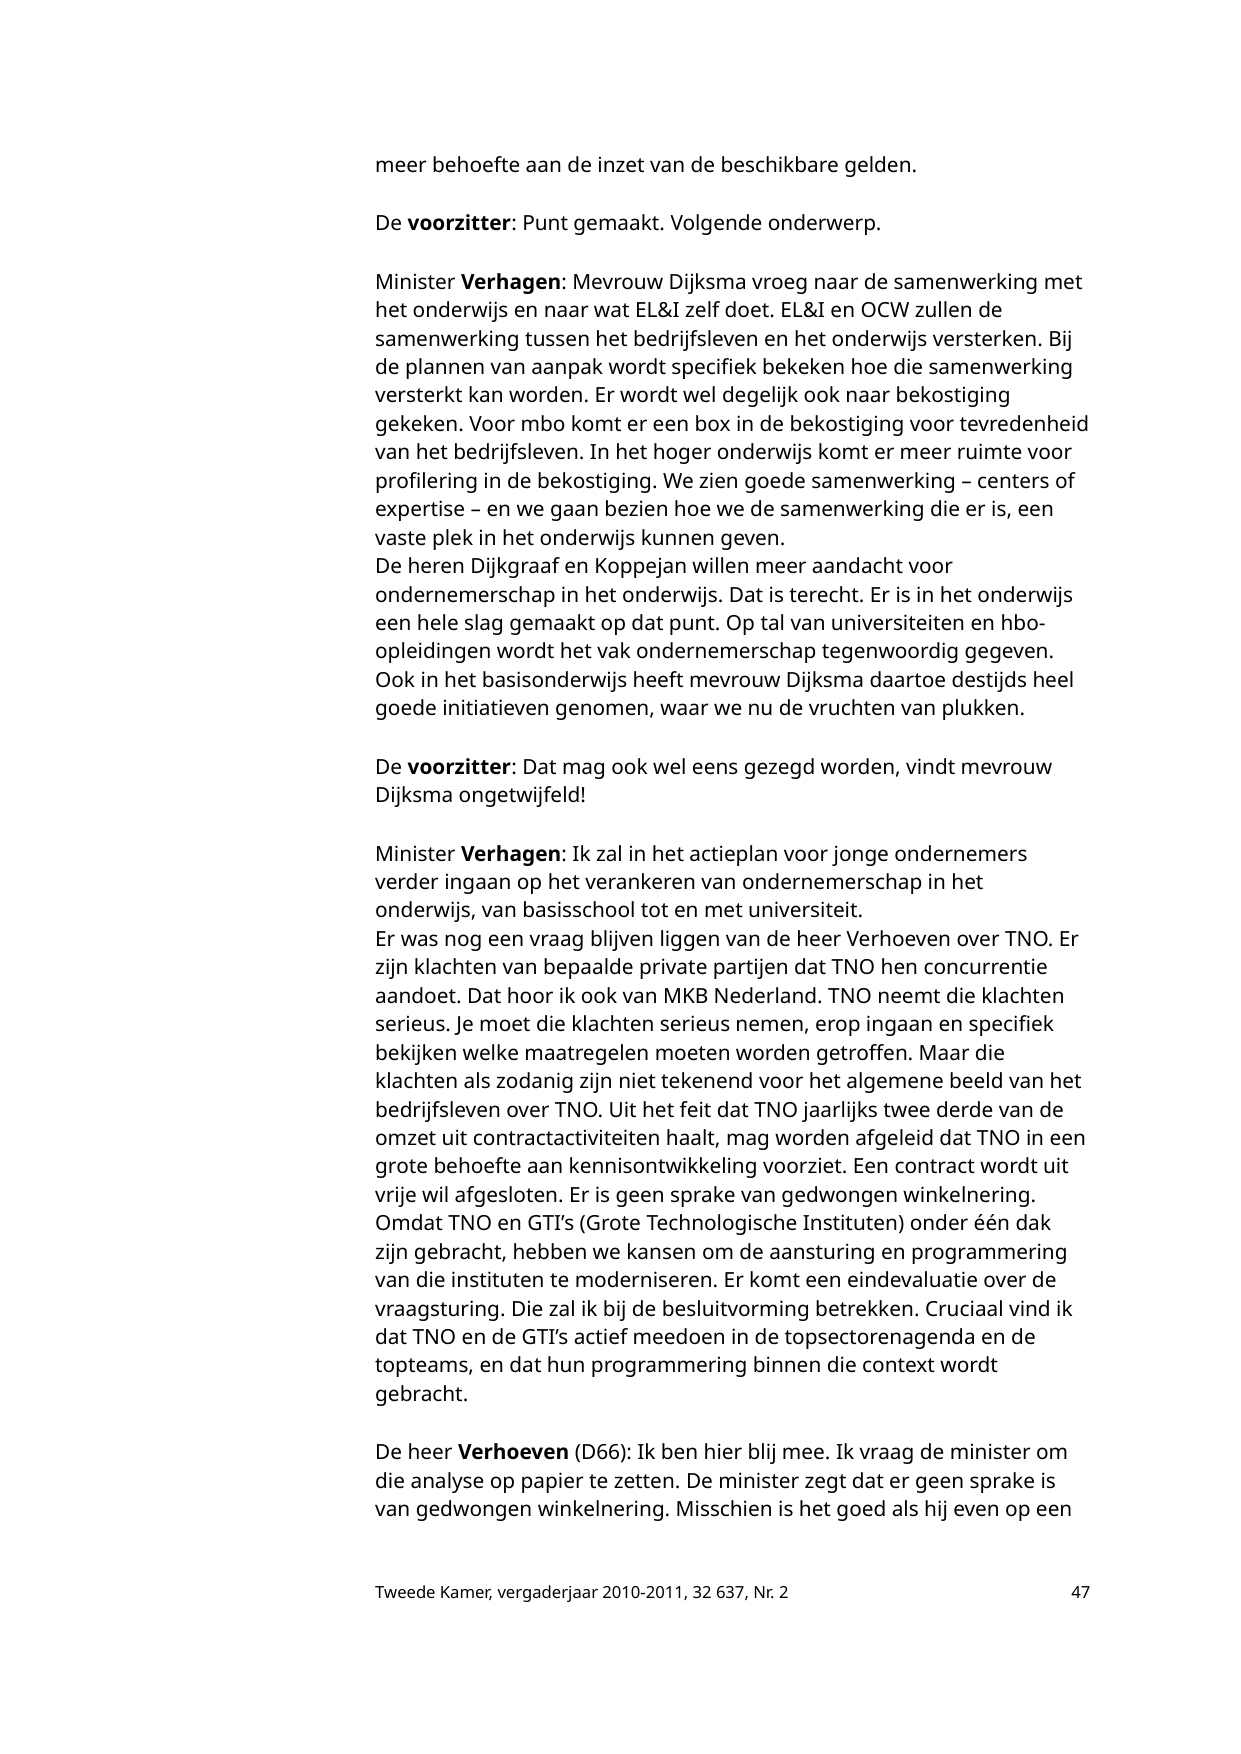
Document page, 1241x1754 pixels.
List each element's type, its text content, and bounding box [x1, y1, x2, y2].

text De voorzitter: Punt gemaakt. Volgende onderwerp. [375, 208, 1090, 237]
text Minister Verhagen: Ik zal in het actieplan voor jonge ondernemers verder ingaan op het verankeren van ondernemerschap in het onderwijs, van basisschool tot en met universiteit. [375, 839, 1090, 924]
text Minister Verhagen: Mevrouw Dijksma vroeg naar de samenwerking met het onderwijs en naar wat EL&I zelf doet. EL&I en OCW zullen de samenwerking tussen het bedrijfsleven en het onderwijs versterken. Bij de plannen van aanpak wordt specifiek bekeken hoe die samenwerking versterkt kan worden. Er wordt wel degelijk ook naar bekostiging gekeken. Voor mbo komt er een box in de bekostiging voor tevredenheid van het bedrijfsleven. In het hoger onderwijs komt er meer ruimte voor profilering in de bekostiging. We zien goede samenwerking – centers of expertise – en we gaan bezien hoe we de samenwerking die er is, een vaste plek in het onderwijs kunnen geven. [375, 267, 1090, 551]
text De heer Verhoeven (D66): Ik ben hier blij mee. Ik vraag de minister om die analyse op papier te zetten. De minister zegt dat er geen sprake is van gedwongen winkelnering. Misschien is het goed als hij even op een [375, 1437, 1090, 1523]
text De heren Dijkgraaf en Koppejan willen meer aandacht voor ondernemerschap in het onderwijs. Dat is terecht. Er is in het onderwijs een hele slag gemaakt op dat punt. Op tal van universiteiten en hbo-opleidingen wordt het vak ondernemerschap tegenwoordig gegeven. Ook in het basisonderwijs heeft mevrouw Dijksma daartoe destijds heel goede initiatieven genomen, waar we nu de vruchten van plukken. [375, 551, 1090, 722]
text De voorzitter: Dat mag ook wel eens gezegd worden, vindt mevrouw Dijksma ongetwijfeld! [375, 752, 1090, 809]
text meer behoefte aan de inzet van de beschikbare gelden. [375, 150, 1090, 178]
text Er was nog een vraag blijven liggen van de heer Verhoeven over TNO. Er zijn klachten van bepaalde private partijen dat TNO hen concurrentie aandoet. Dat hoor ik ook van MKB Nederland. TNO neemt die klachten serieus. Je moet die klachten serieus nemen, erop ingaan en specifiek bekijken welke maatregelen moeten worden getroffen. Maar die klachten als zodanig zijn niet tekenend voor het algemene beeld van het bedrijfsleven over TNO. Uit het feit dat TNO jaarlijks twee derde van de omzet uit contractactiviteiten haalt, mag worden afgeleid dat TNO in een grote behoefte aan kennisontwikkeling voorziet. Een contract wordt uit vrije wil afgesloten. Er is geen sprake van gedwongen winkelnering. Omdat TNO en GTI’s (Grote Technologische Instituten) onder één dak zijn gebracht, hebben we kansen om de aansturing en programmering van die instituten te moderniseren. Er komt een eindevaluatie over de vraagsturing. Die zal ik bij de besluitvorming betrekken. Cruciaal vind ik dat TNO en de GTI’s actief meedoen in de topsectorenagenda en de topteams, en dat hun programmering binnen die context wordt gebracht. [375, 924, 1090, 1407]
